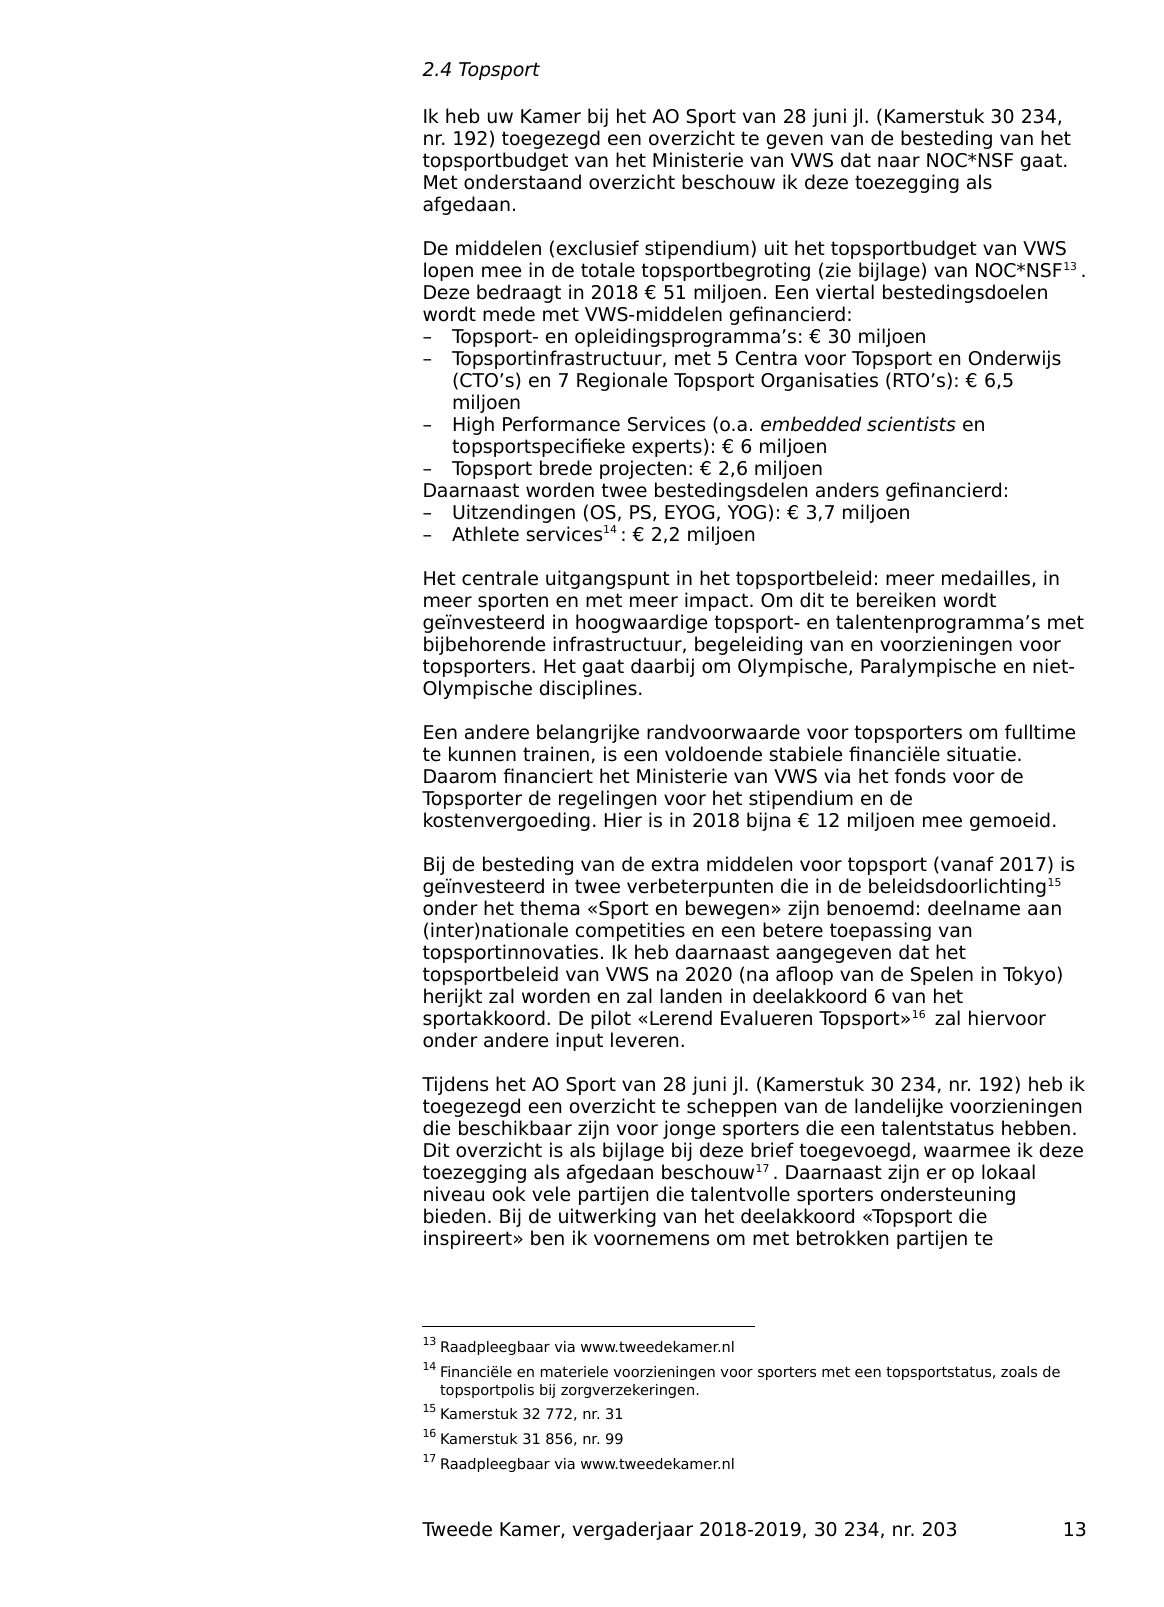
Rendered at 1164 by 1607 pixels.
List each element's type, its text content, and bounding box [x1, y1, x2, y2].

text Raadpleegbaar via www.tweedekamer.nl [422, 1335, 1087, 1357]
text Bij de besteding van de extra middelen voor topsport (vanaf 2017) is geïnvesteerd in twee verbeterpunten die in de beleidsdoorlichting onder het thema «Sport en bewegen» zijn benoemd: deelname aan (inter)nationale competities en een betere toepassing van topsportinnovaties. Ik heb daarnaast aangegeven dat het topsportbeleid van VWS na 2020 (na afloop van de Spelen in Tokyo) herijkt zal worden en zal landen in deelakkoord 6 van het sportakkoord. De pilot «Lerend Evalueren Topsport» zal hiervoor onder andere input leveren. [422, 854, 1087, 1052]
text Het centrale uitgangspunt in het topsportbeleid: meer medailles, in meer sporten en met meer impact. Om dit te bereiken wordt geïnvesteerd in hoogwaardige topsport- en talentenprogramma’s met bijbehorende infrastructuur, begeleiding van en voorzieningen voor topsporters. Het gaat daarbij om Olympische, Paralympische en niet-Olympische disciplines. [422, 568, 1087, 700]
text Kamerstuk 31 856, nr. 99 [422, 1427, 1087, 1449]
text De middelen (exclusief stipendium) uit het topsportbudget van VWS lopen mee in de totale topsportbegroting (zie bijlage) van NOC*NSF. Deze bedraagt in 2018 € 51 miljoen. Een viertal bestedingsdoelen wordt mede met VWS-middelen gefinancierd: [422, 238, 1087, 326]
text – Topsport- en opleidingsprogramma’s: € 30 miljoen [422, 326, 1087, 348]
text – Topsport brede projecten: € 2,6 miljoen [422, 458, 1087, 480]
text Kamerstuk 32 772, nr. 31 [422, 1402, 1087, 1424]
text – Topsportinfrastructuur, met 5 Centra voor Topsport en Onderwijs (CTO’s) en 7 Regionale Topsport Organisaties (RTO’s): € 6,5 miljoen [422, 348, 1087, 414]
text – Athlete services: € 2,2 miljoen [422, 524, 1087, 546]
text – Uitzendingen (OS, PS, EYOG, YOG): € 3,7 miljoen [422, 502, 1087, 524]
text Ik heb uw Kamer bij het AO Sport van 28 juni jl. (Kamerstuk 30 234, nr. 192) toegezegd een overzicht te geven van de besteding van het topsportbudget van het Ministerie van VWS dat naar NOC*NSF gaat. Met onderstaand overzicht beschouw ik deze toezegging als afgedaan. [422, 106, 1087, 216]
text Een andere belangrijke randvoorwaarde voor topsporters om fulltime te kunnen trainen, is een voldoende stabiele financiële situatie. Daarom financiert het Ministerie van VWS via het fonds voor de Topsporter de regelingen voor het stipendium en de kostenvergoeding. Hier is in 2018 bijna € 12 miljoen mee gemoeid. [422, 722, 1087, 832]
subtitle 2.4 Topsport [422, 59, 1087, 81]
text Financiële en materiele voorzieningen voor sporters met een topsportstatus, zoals de topsportpolis bij zorgverzekeringen. [422, 1360, 1087, 1399]
text Daarnaast worden twee bestedingsdelen anders gefinancierd: [422, 480, 1087, 502]
text – High Performance Services (o.a. embedded scientists en topsportspecifieke experts): € 6 miljoen [422, 414, 1087, 458]
text Tijdens het AO Sport van 28 juni jl. (Kamerstuk 30 234, nr. 192) heb ik toegezegd een overzicht te scheppen van de landelijke voorzieningen die beschikbaar zijn voor jonge sporters die een talentstatus hebben. Dit overzicht is als bijlage bij deze brief toegevoegd, waarmee ik deze toezegging als afgedaan beschouw. Daarnaast zijn er op lokaal niveau ook vele partijen die talentvolle sporters ondersteuning bieden. Bij de uitwerking van het deelakkoord «Topsport die inspireert» ben ik voornemens om met betrokken partijen te [422, 1074, 1087, 1250]
text Raadpleegbaar via www.tweedekamer.nl [422, 1452, 1087, 1474]
